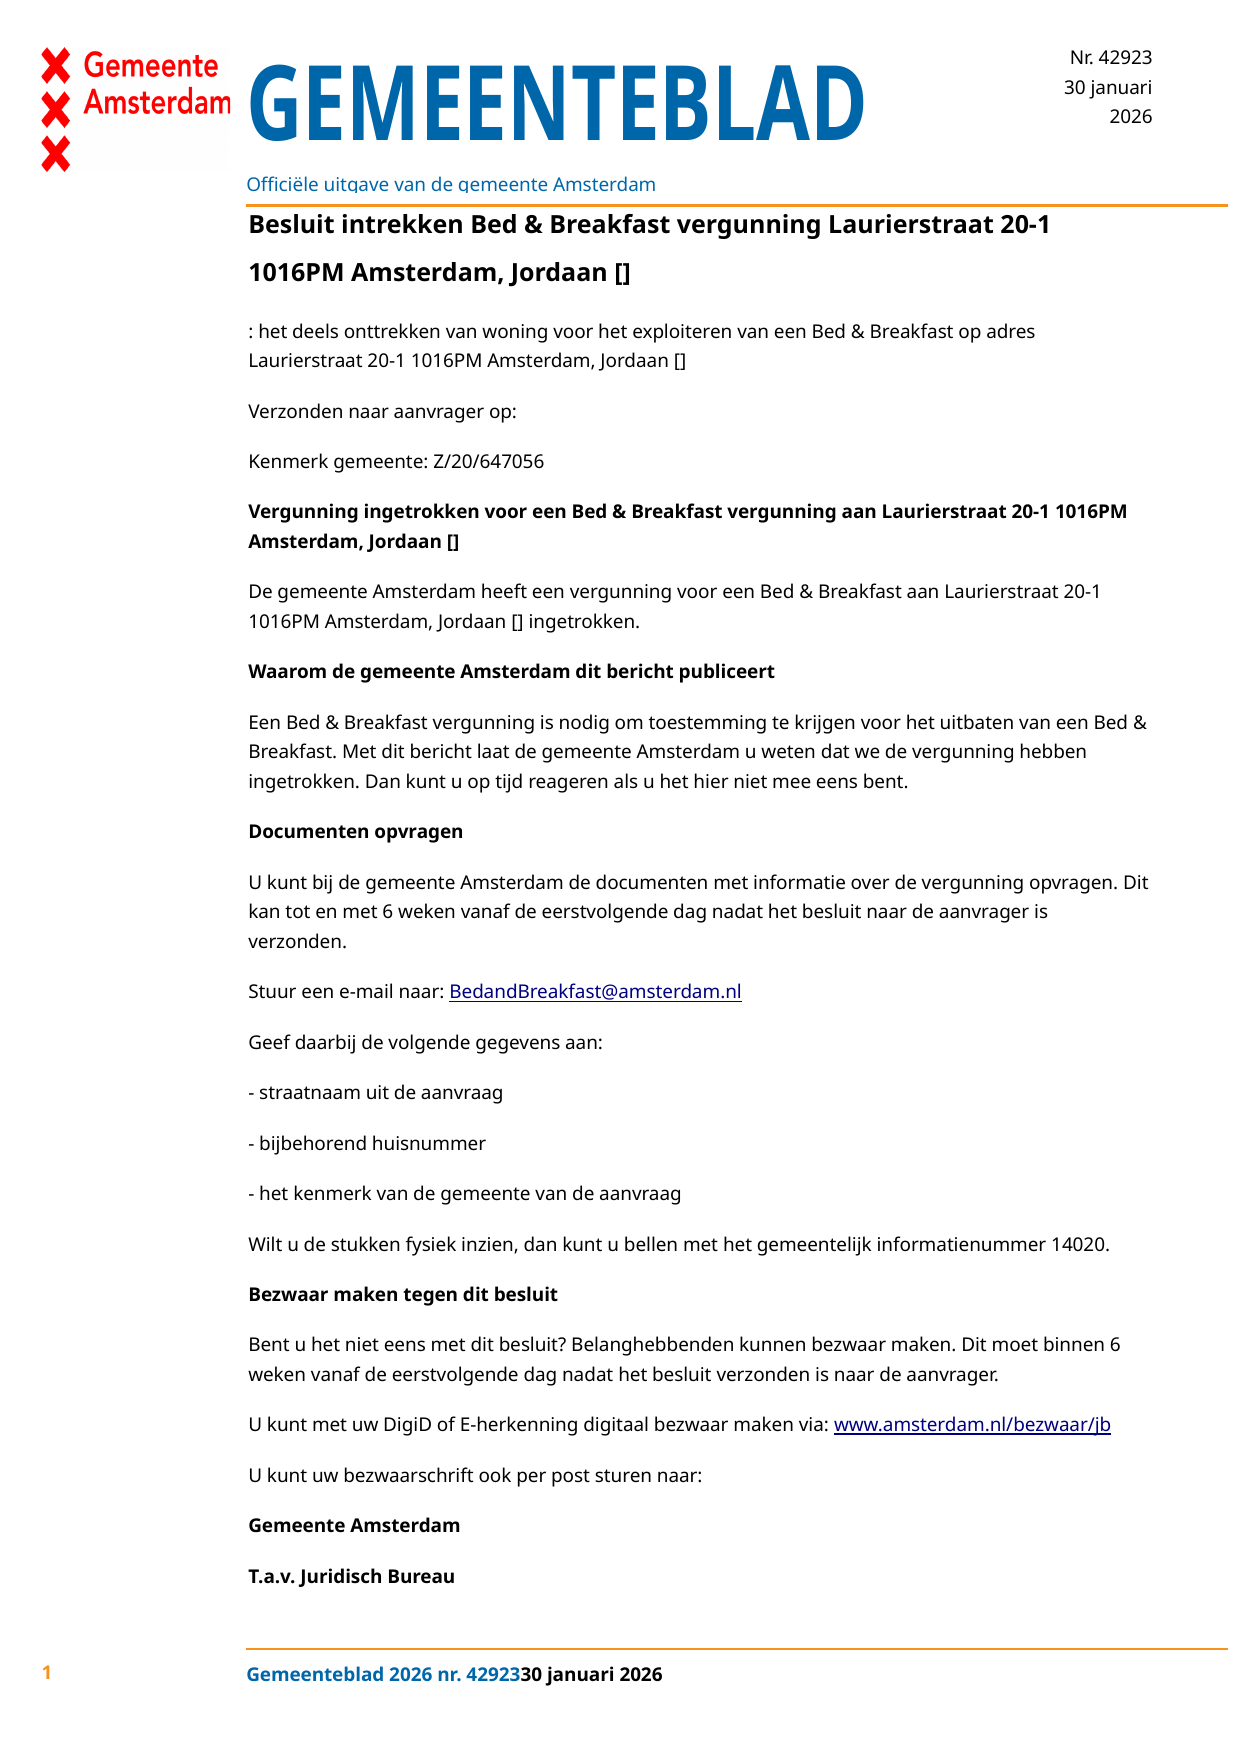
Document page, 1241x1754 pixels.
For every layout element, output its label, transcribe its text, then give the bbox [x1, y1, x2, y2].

text Vergunning ingetrokken voor een Bed & Breakfast vergunning aan Laurierstraat 20-1 1016PM Amsterdam, Jordaan [] [248, 499, 1152, 554]
text - het kenmerk van de gemeente van de aanvraag [248, 1180, 1152, 1206]
text De gemeente Amsterdam heeft een vergunning voor een Bed & Breakfast aan Laurierstraat 20-1 1016PM Amsterdam, Jordaan [] ingetrokken. [248, 579, 1152, 634]
text Bent u het niet eens met dit besluit? Belanghebbenden kunnen bezwaar maken. Dit moet binnen 6 weken vanaf de eerstvolgende dag nadat het besluit verzonden is naar de aanvrager. [248, 1332, 1152, 1387]
text Besluit intrekken Bed & Breakfast vergunning Laurierstraat 20-1 1016PM Amsterdam, Jordaan [] [248, 207, 1152, 288]
text U kunt bij de gemeente Amsterdam de documenten met informatie over de vergunning opvragen. Dit kan tot en met 6 weken vanaf de eerstvolgende dag nadat het besluit naar de aanvrager is verzonden. [248, 869, 1152, 954]
text Een Bed & Breakfast vergunning is nodig om toestemming te krijgen voor het uitbaten van een Bed & Breakfast. Met dit bericht laat de gemeente Amsterdam u weten dat we de vergunning hebben ingetrokken. Dan kunt u op tijd reageren als u het hier niet mee eens bent. [248, 709, 1152, 794]
text - bijbehorend huisnummer [248, 1130, 1152, 1156]
text Waarom de gemeente Amsterdam dit bericht publiceert [248, 659, 1152, 684]
text Stuur een e-mail naar: BedandBreakfast@amsterdam.nl [248, 979, 1152, 1004]
picture [41, 47, 231, 172]
text Wilt u de stukken fysiek inzien, dan kunt u bellen met het gemeentelijk informatienummer 14020. [248, 1231, 1152, 1257]
text U kunt met uw DigiD of E-herkenning digitaal bezwaar maken via: www.amsterdam.nl/bezwaar/jb [248, 1412, 1152, 1437]
text T.a.v. Juridisch Bureau [248, 1563, 1152, 1589]
text Kenmerk gemeente: Z/20/647056 [248, 448, 1152, 474]
text : het deels onttrekken van woning voor het exploiteren van een Bed & Breakfast op adres Laurierstraat 20-1 1016PM Amsterdam, Jordaan [] [248, 318, 1152, 373]
text - straatnaam uit de aanvraag [248, 1079, 1152, 1105]
text Verzonden naar aanvrager op: [248, 398, 1152, 424]
text U kunt uw bezwaarschrift ook per post sturen naar: [248, 1462, 1152, 1488]
text Documenten opvragen [248, 819, 1152, 844]
text Bezwaar maken tegen dit besluit [248, 1281, 1152, 1307]
text Gemeente Amsterdam [248, 1512, 1152, 1538]
text Geef daarbij de volgende gegevens aan: [248, 1029, 1152, 1055]
